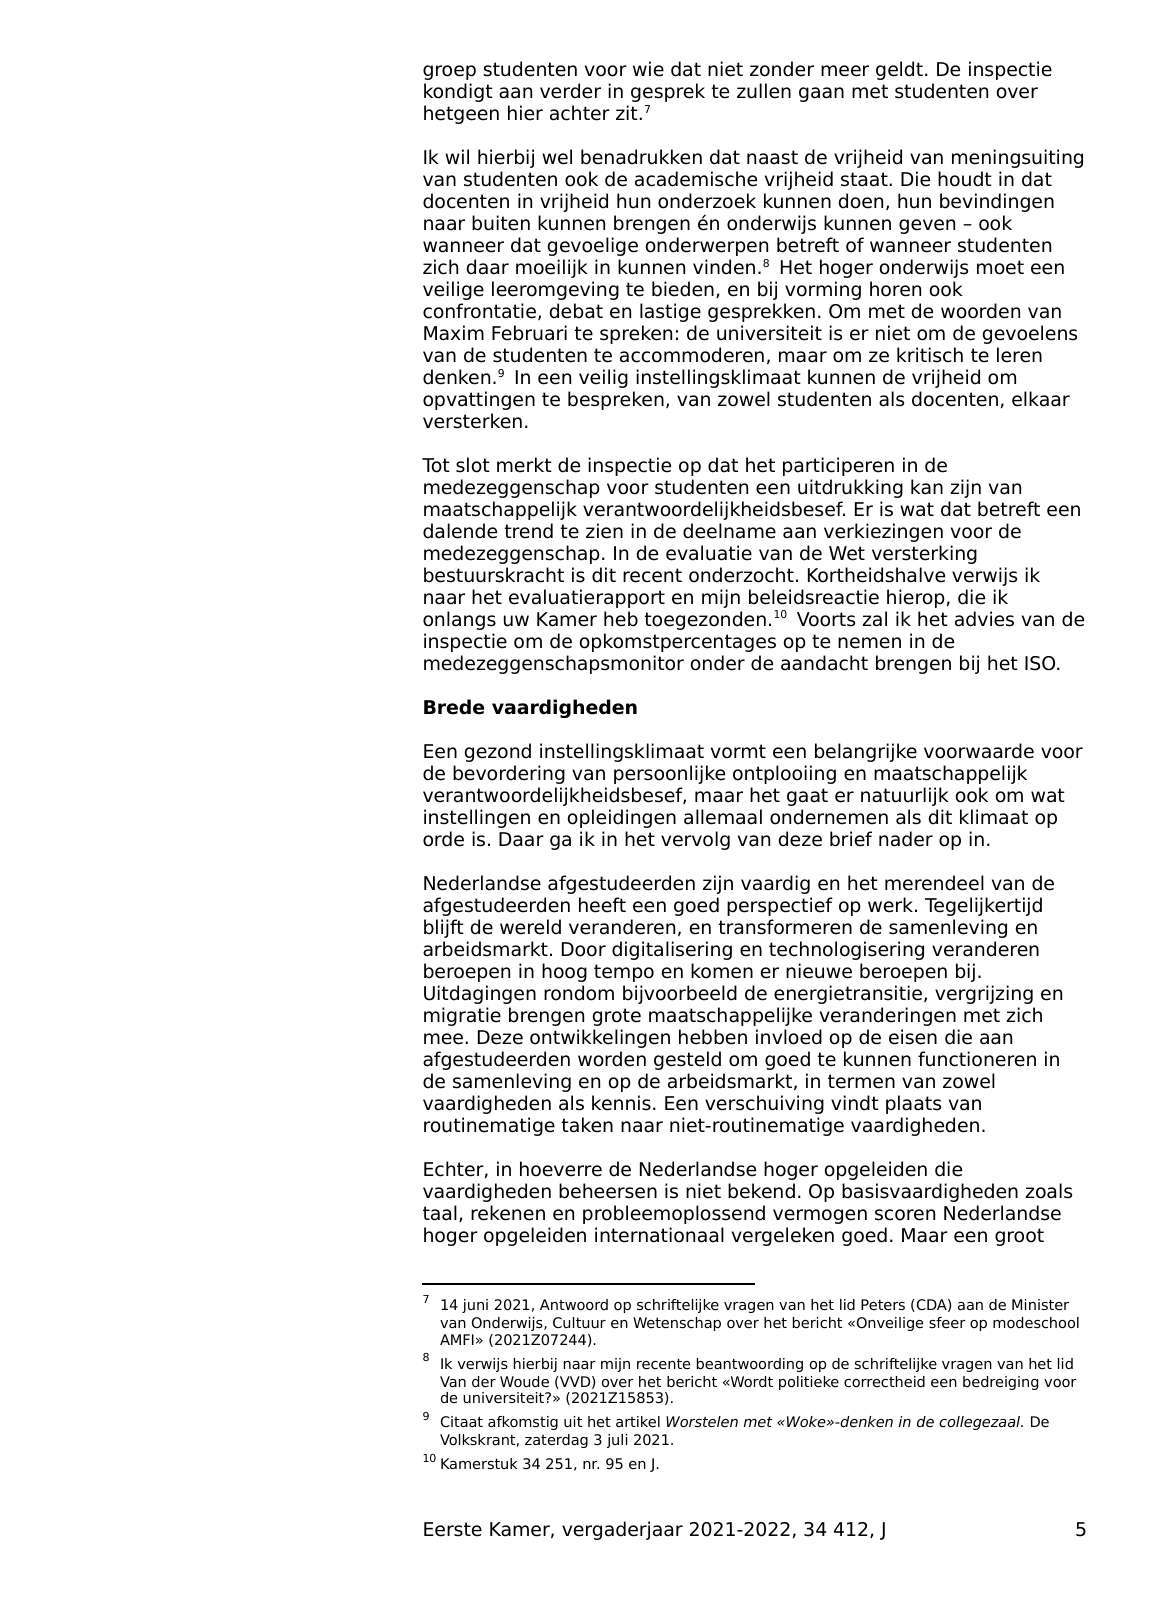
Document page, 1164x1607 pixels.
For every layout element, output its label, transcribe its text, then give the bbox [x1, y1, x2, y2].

text Ik wil hierbij wel benadrukken dat naast de vrijheid van meningsuiting van studenten ook de academische vrijheid staat. Die houdt in dat docenten in vrijheid hun onderzoek kunnen doen, hun bevindingen naar buiten kunnen brengen én onderwijs kunnen geven – ook wanneer dat gevoelige onderwerpen betreft of wanneer studenten zich daar moeilijk in kunnen vinden. Het hoger onderwijs moet een veilige leeromgeving te bieden, en bij vorming horen ook confrontatie, debat en lastige gesprekken. Om met de woorden van Maxim Februari te spreken: de universiteit is er niet om de gevoelens van de studenten te accommoderen, maar om ze kritisch te leren denken. In een veilig instellingsklimaat kunnen de vrijheid om opvattingen te bespreken, van zowel studenten als docenten, elkaar versterken. [422, 147, 1087, 433]
text Een gezond instellingsklimaat vormt een belangrijke voorwaarde voor de bevordering van persoonlijke ontplooiing en maatschappelijk verantwoordelijkheidsbesef, maar het gaat er natuurlijk ook om wat instellingen en opleidingen allemaal ondernemen als dit klimaat op orde is. Daar ga ik in het vervolg van deze brief nader op in. [422, 741, 1087, 851]
text Kamerstuk 34 251, nr. 95 en J. [422, 1452, 1087, 1474]
text Tot slot merkt de inspectie op dat het participeren in de medezeggenschap voor studenten een uitdrukking kan zijn van maatschappelijk verantwoordelijkheidsbesef. Er is wat dat betreft een dalende trend te zien in de deelname aan verkiezingen voor de medezeggenschap. In de evaluatie van de Wet versterking bestuurskracht is dit recent onderzocht. Kortheidshalve verwijs ik naar het evaluatierapport en mijn beleidsreactie hierop, die ik onlangs uw Kamer heb toegezonden. Voorts zal ik het advies van de inspectie om de opkomstpercentages op te nemen in de medezeggenschapsmonitor onder de aandacht brengen bij het ISO. [422, 455, 1087, 675]
text Ik verwijs hierbij naar mijn recente beantwoording op de schriftelijke vragen van het lid Van der Woude (VVD) over het bericht «Wordt politieke correctheid een bedreiging voor de universiteit?» (2021Z15853). [422, 1352, 1087, 1407]
text Nederlandse afgestudeerden zijn vaardig en het merendeel van de afgestudeerden heeft een goed perspectief op werk. Tegelijkertijd blijft de wereld veranderen, en transformeren de samenleving en arbeidsmarkt. Door digitalisering en technologisering veranderen beroepen in hoog tempo en komen er nieuwe beroepen bij. Uitdagingen rondom bijvoorbeeld de energietransitie, vergrijzing en migratie brengen grote maatschappelijke veranderingen met zich mee. Deze ontwikkelingen hebben invloed op de eisen die aan afgestudeerden worden gesteld om goed te kunnen functioneren in de samenleving en op de arbeidsmarkt, in termen van zowel vaardigheden als kennis. Een verschuiving vindt plaats van routinematige taken naar niet-routinematige vaardigheden. [422, 873, 1087, 1137]
text Echter, in hoeverre de Nederlandse hoger opgeleiden die vaardigheden beheersen is niet bekend. Op basisvaardigheden zoals taal, rekenen en probleemoplossend vermogen scoren Nederlandse hoger opgeleiden internationaal vergeleken goed. Maar een groot [422, 1159, 1087, 1247]
text Citaat afkomstig uit het artikel Worstelen met «Woke»-denken in de collegezaal. De Volkskrant, zaterdag 3 juli 2021. [422, 1410, 1087, 1449]
text groep studenten voor wie dat niet zonder meer geldt. De inspectie kondigt aan verder in gesprek te zullen gaan met studenten over hetgeen hier achter zit. [422, 59, 1087, 125]
subtitle Brede vaardigheden [422, 697, 1087, 719]
text 14 juni 2021, Antwoord op schriftelijke vragen van het lid Peters (CDA) aan de Minister van Onderwijs, Cultuur en Wetenschap over het bericht «Onveilige sfeer op modeschool AMFI» (2021Z07244). [422, 1293, 1087, 1349]
